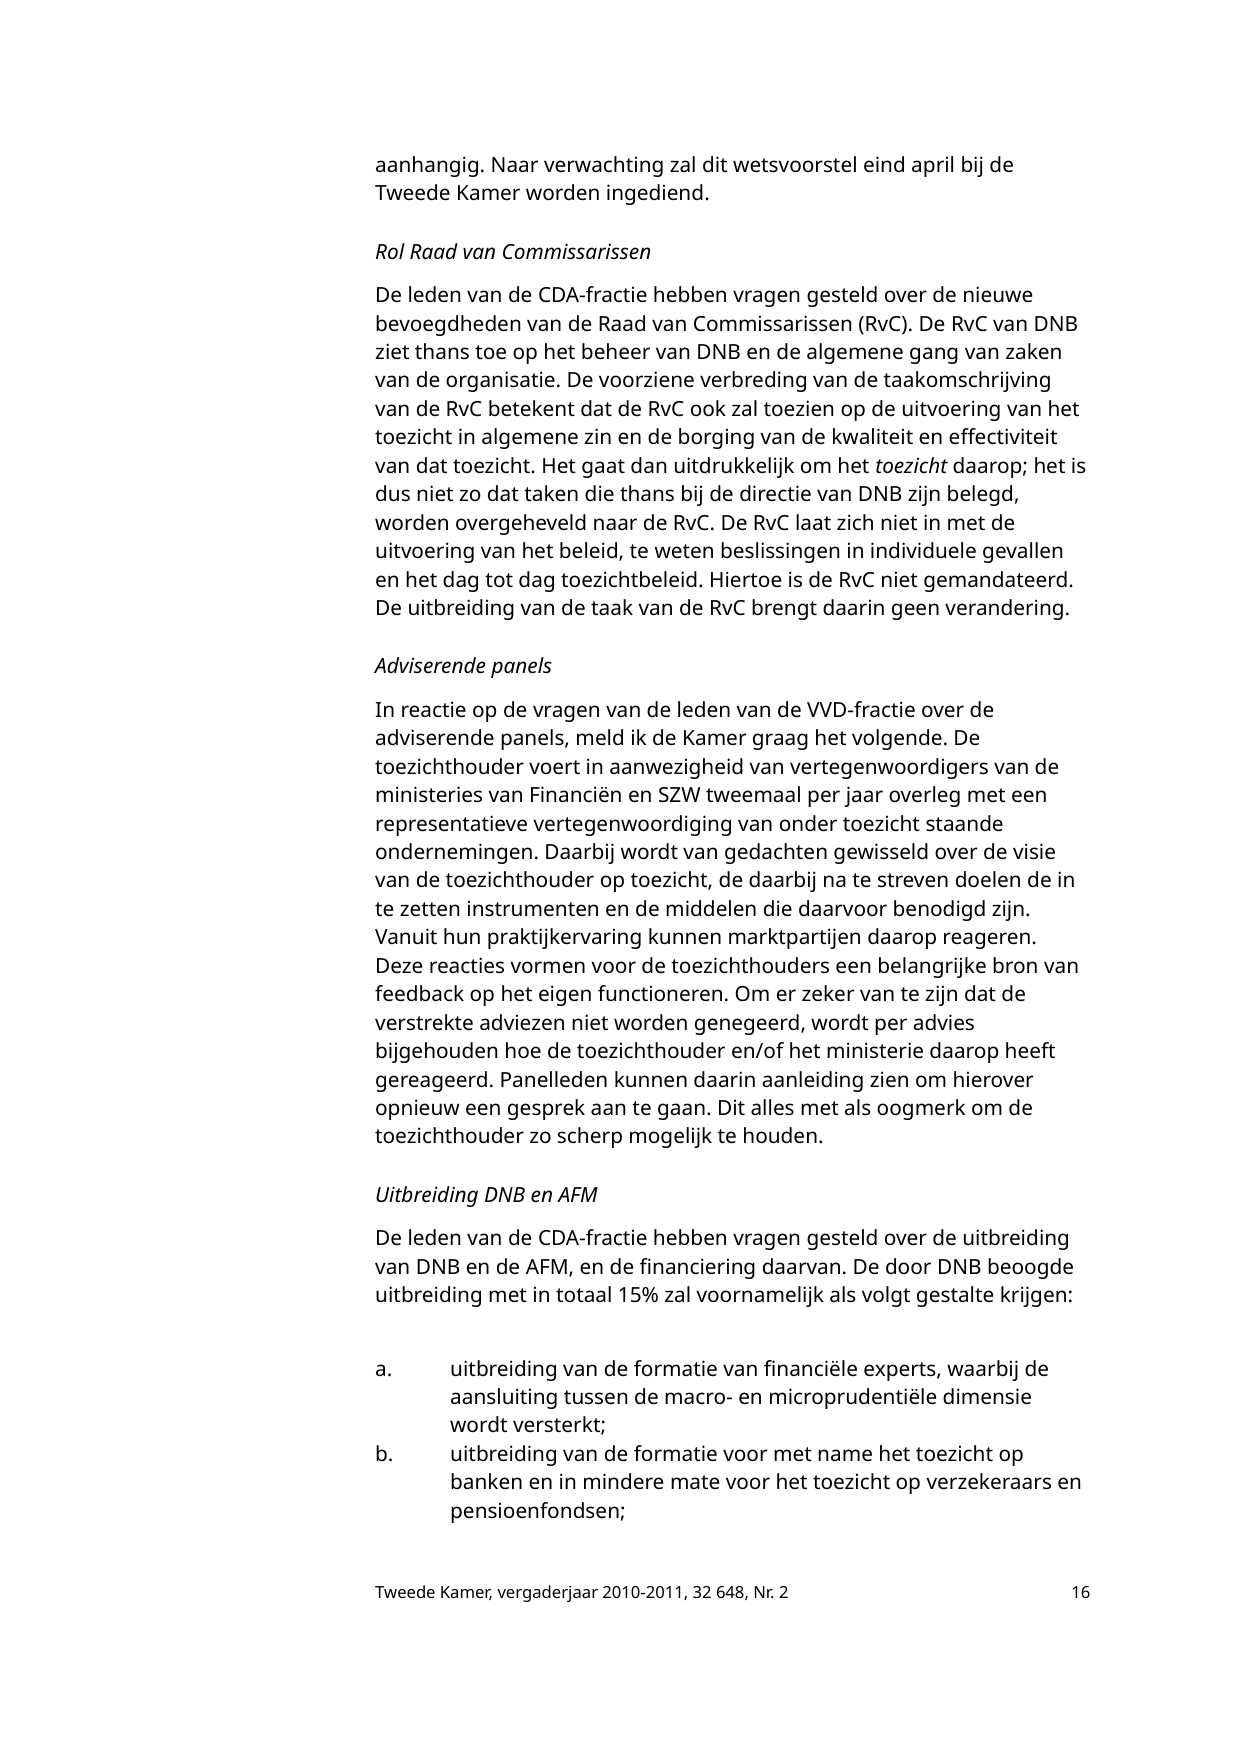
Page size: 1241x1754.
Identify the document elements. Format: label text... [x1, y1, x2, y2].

text De leden van de CDA-fractie hebben vragen gesteld over de nieuwe bevoegdheden van de Raad van Commissarissen (RvC). De RvC van DNB ziet thans toe op het beheer van DNB en de algemene gang van zaken van de organisatie. De voorziene verbreding van de taakomschrijving van de RvC betekent dat de RvC ook zal toezien op de uitvoering van het toezicht in algemene zin en de borging van de kwaliteit en effectiviteit van dat toezicht. Het gaat dan uitdrukkelijk om het toezicht daarop; het is dus niet zo dat taken die thans bij de directie van DNB zijn belegd, worden overgeheveld naar de RvC. De RvC laat zich niet in met de uitvoering van het beleid, te weten beslissingen in individuele gevallen en het dag tot dag toezichtbeleid. Hiertoe is de RvC niet gemandateerd. De uitbreiding van de taak van de RvC brengt daarin geen verandering. [375, 280, 1090, 622]
text aanhangig. Naar verwachting zal dit wetsvoorstel eind april bij de Tweede Kamer worden ingediend. [375, 150, 1090, 207]
text In reactie op de vragen van de leden van de VVD-fractie over de adviserende panels, meld ik de Kamer graag het volgende. De toezichthouder voert in aanwezigheid van vertegenwoordigers van de ministeries van Financiën en SZW tweemaal per jaar overleg met een representatieve vertegenwoordiging van onder toezicht staande ondernemingen. Daarbij wordt van gedachten gewisseld over de visie van de toezichthouder op toezicht, de daarbij na te streven doelen de in te zetten instrumenten en de middelen die daarvoor benodigd zijn. Vanuit hun praktijkervaring kunnen marktpartijen daarop reageren. Deze reacties vormen voor de toezichthouders een belangrijke bron van feedback op het eigen functioneren. Om er zeker van te zijn dat de verstrekte adviezen niet worden genegeerd, wordt per advies bijgehouden hoe de toezichthouder en/of het ministerie daarop heeft gereageerd. Panelleden kunnen daarin aanleiding zien om hierover opnieuw een gesprek aan te gaan. Dit alles met als oogmerk om de toezichthouder zo scherp mogelijk te houden. [375, 695, 1090, 1150]
text Rol Raad van Commissarissen [375, 237, 1090, 265]
list uitbreiding van de formatie voor met name het toezicht op banken en in mindere mate voor het toezicht op verzekeraars en pensioenfondsen; [375, 1439, 1090, 1524]
text Adviserende panels [375, 652, 1090, 680]
list uitbreiding van de formatie van financiële experts, waarbij de aansluiting tussen de macro- en microprudentiële dimensie wordt versterkt; [375, 1354, 1090, 1439]
text De leden van de CDA-fractie hebben vragen gesteld over de uitbreiding van DNB en de AFM, en de financiering daarvan. De door DNB beoogde uitbreiding met in totaal 15% zal voornamelijk als volgt gestalte krijgen: [375, 1223, 1090, 1309]
text Uitbreiding DNB en AFM [375, 1180, 1090, 1208]
